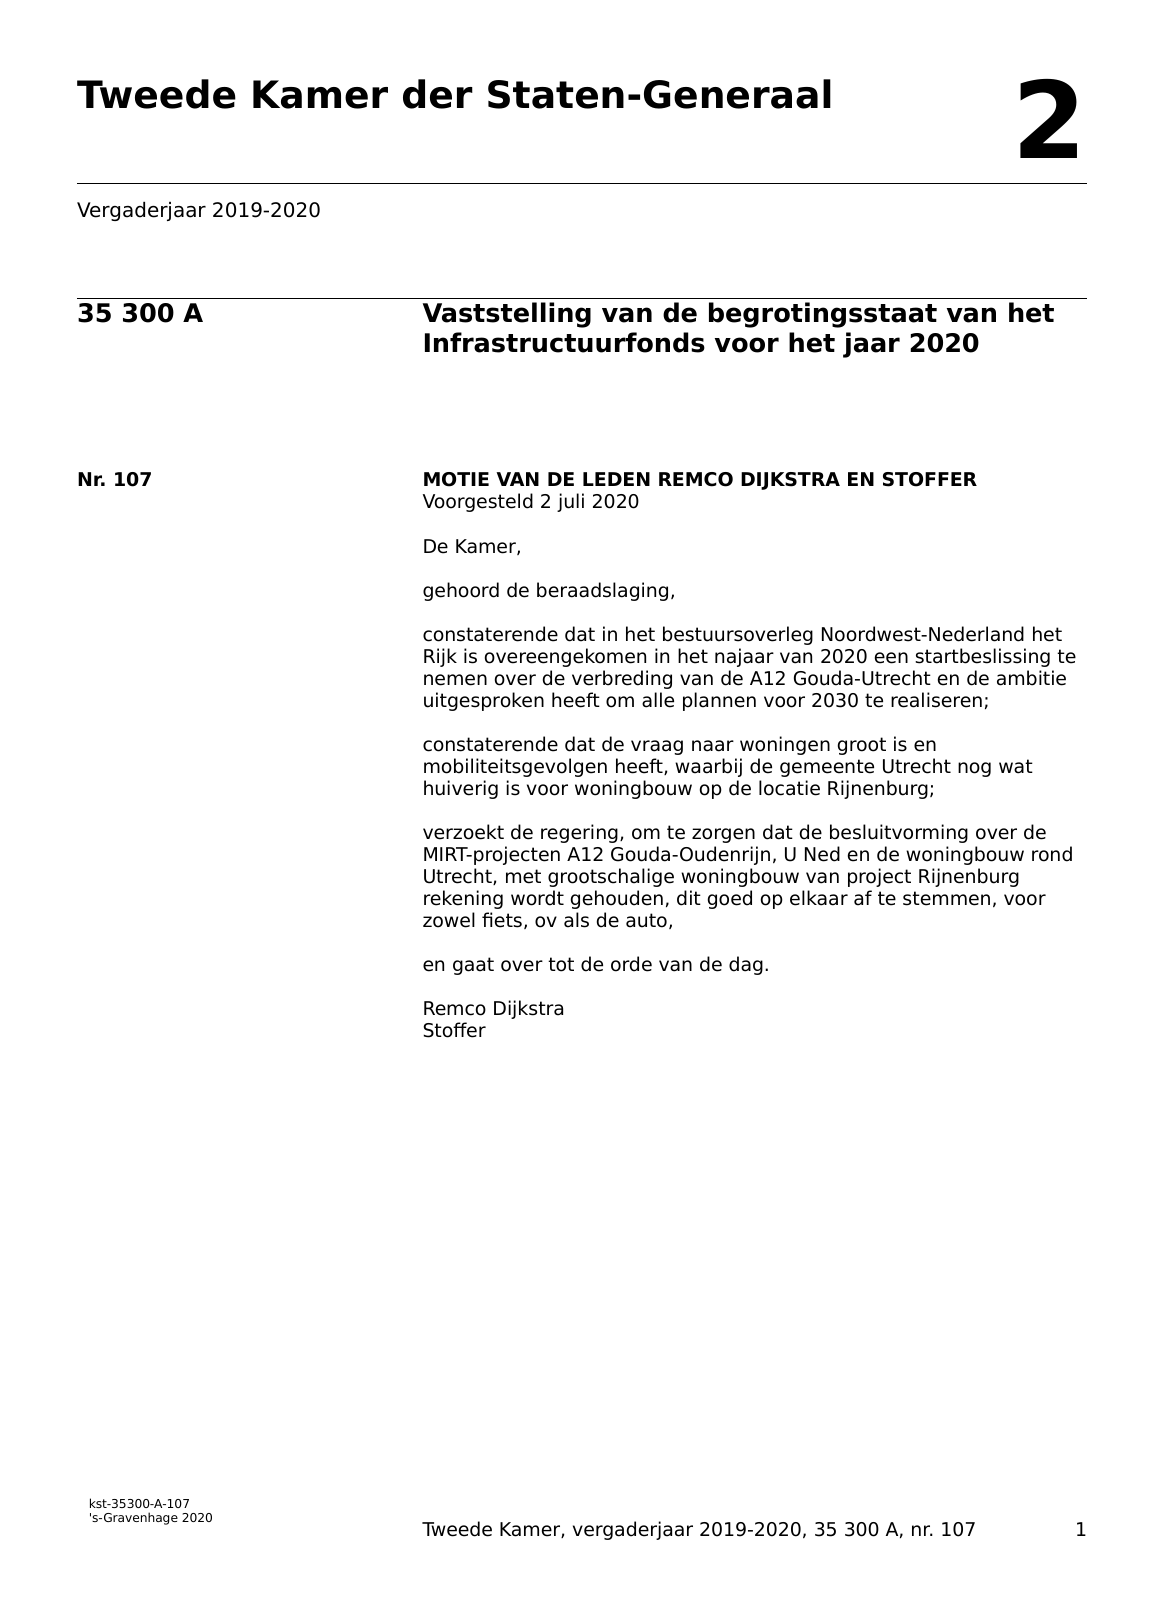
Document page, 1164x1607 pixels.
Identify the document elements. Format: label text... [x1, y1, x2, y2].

subtitle 35 300 A Vaststelling van de begrotingsstaat van het Infrastructuurfonds voor het jaar 2020 [77, 299, 1087, 358]
text De Kamer, [422, 536, 1087, 557]
text 's-Gravenhage 2020 [88, 1511, 323, 1525]
table_header Tweede Kamer der Staten-Generaal [77, 59, 886, 183]
text Stoffer [422, 1020, 1087, 1042]
text constaterende dat in het bestuursoverleg Noordwest-Nederland het Rijk is overeengekomen in het najaar van 2020 een startbeslissing te nemen over de verbreding van de A12 Gouda-Utrecht en de ambitie uitgesproken heeft om alle plannen voor 2030 te realiseren; [422, 624, 1087, 712]
text verzoekt de regering, om te zorgen dat de besluitvorming over de MIRT-projecten A12 Gouda-Oudenrijn, U Ned en de woningbouw rond Utrecht, met grootschalige woningbouw van project Rijnenburg rekening wordt gehouden, dit goed op elkaar af te stemmen, voor zowel fiets, ov als de auto, [422, 822, 1087, 932]
text kst-35300-A-107 [88, 1497, 323, 1511]
table_header 2 [886, 59, 1087, 183]
text gehoord de beraadslaging, [422, 580, 1087, 602]
table_cell Vergaderjaar 2019-2020 [77, 184, 1087, 298]
text constaterende dat de vraag naar woningen groot is en mobiliteitsgevolgen heeft, waarbij de gemeente Utrecht nog wat huiverig is voor woningbouw op de locatie Rijnenburg; [422, 734, 1087, 800]
text Voorgesteld 2 juli 2020 [422, 491, 1087, 513]
text en gaat over tot de orde van de dag. [422, 954, 1087, 976]
text Remco Dijkstra [422, 998, 1087, 1020]
subtitle Nr. 107 MOTIE VAN DE LEDEN REMCO DIJKSTRA EN STOFFER [77, 469, 1087, 491]
